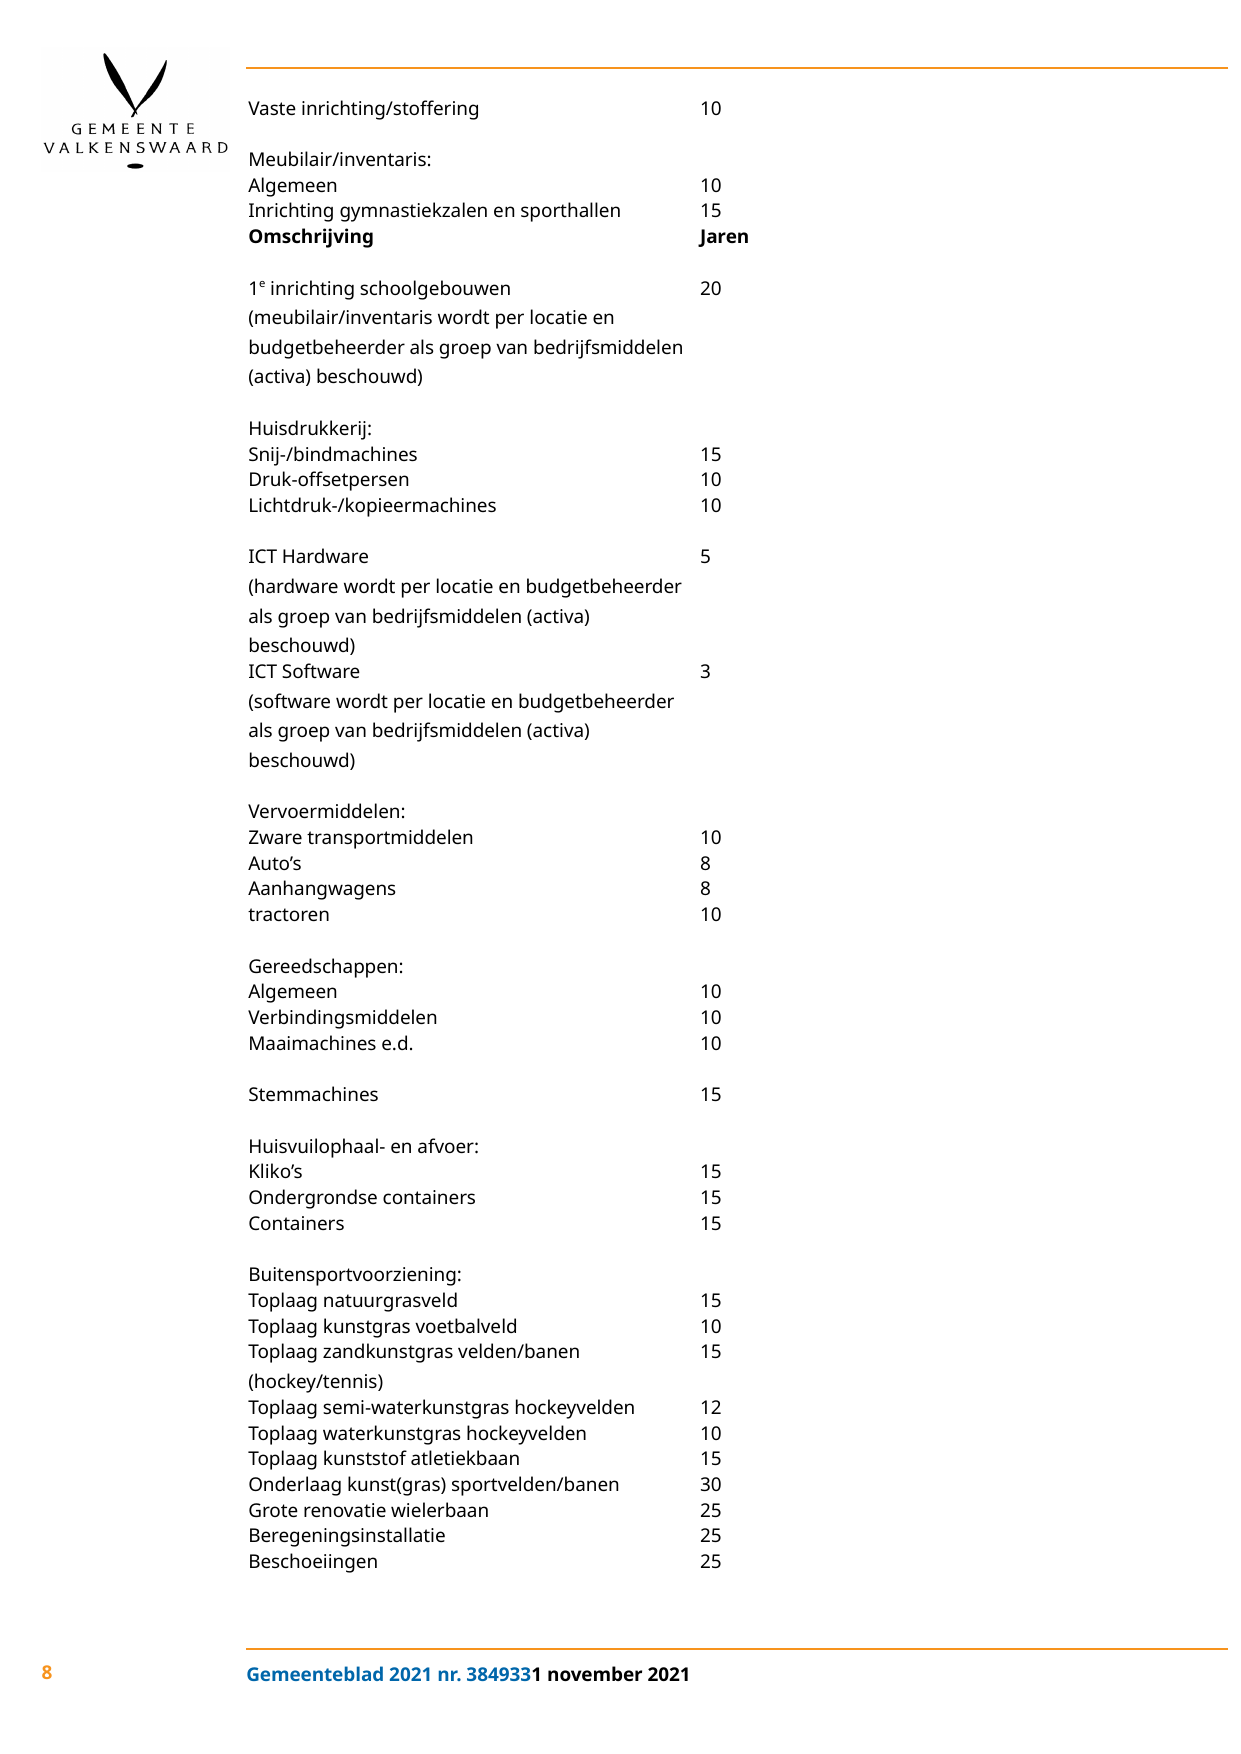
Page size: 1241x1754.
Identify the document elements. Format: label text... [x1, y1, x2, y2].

table_cell [248, 773, 700, 798]
table_cell [700, 1262, 1152, 1287]
table_cell Kliko’s [248, 1159, 700, 1184]
table_cell Onderlaag kunst(gras) sportvelden/banen [248, 1471, 700, 1497]
table_cell 10 [700, 95, 1152, 121]
table_cell ICT Software (software wordt per locatie en budgetbeheerder als groep van bedrijfsmiddelen (activa) beschouwd) [248, 658, 700, 773]
table_cell [248, 1574, 700, 1600]
table_cell 15 [700, 1287, 1152, 1313]
table_cell Beregeningsinstallatie [248, 1523, 700, 1548]
table_cell 10 [700, 979, 1152, 1004]
table_cell Huisvuilophaal- en afvoer: [248, 1133, 700, 1159]
table_cell Huisdrukkerij: [248, 415, 700, 441]
table_cell Zware transportmiddelen [248, 824, 700, 850]
table_cell 10 [700, 824, 1152, 850]
table_cell 20 [700, 275, 1152, 389]
table_cell [700, 1133, 1152, 1159]
table_cell Toplaag waterkunstgras hockeyvelden [248, 1420, 700, 1446]
table_cell [248, 927, 700, 953]
table_cell Toplaag semi-waterkunstgras hockeyvelden [248, 1394, 700, 1420]
table_cell tractoren [248, 901, 700, 927]
table_cell 15 [700, 1184, 1152, 1210]
table_cell [700, 415, 1152, 441]
table_cell 15 [700, 1159, 1152, 1184]
table_cell [700, 1574, 1152, 1600]
table_cell 10 [700, 901, 1152, 927]
table_cell Gereedschappen: [248, 953, 700, 978]
table_cell Maaimachines e.d. [248, 1030, 700, 1056]
table_cell 25 [700, 1497, 1152, 1523]
table_cell [700, 799, 1152, 824]
table_cell Ondergrondse containers [248, 1184, 700, 1210]
table_cell Auto’s [248, 850, 700, 876]
table_cell [248, 1056, 700, 1081]
table_cell 5 [700, 544, 1152, 658]
table_cell Jaren [700, 224, 1152, 249]
table_cell Lichtdruk-/kopieermachines [248, 492, 700, 518]
table_cell Containers [248, 1210, 700, 1236]
table_cell ICT Hardware (hardware wordt per locatie en budgetbeheerder als groep van bedrijfsmiddelen (activa) beschouwd) [248, 544, 700, 658]
table_cell 10 [700, 1030, 1152, 1056]
table_cell Druk-offsetpersen [248, 467, 700, 492]
table_cell 10 [700, 1420, 1152, 1446]
table_cell 15 [700, 1446, 1152, 1471]
table_cell [700, 1107, 1152, 1133]
table_cell 1e inrichting schoolgebouwen (meubilair/inventaris wordt per locatie en budgetbeheerder als groep van bedrijfsmiddelen (activa) beschouwd) [248, 275, 700, 389]
table_cell 15 [700, 198, 1152, 223]
table_cell 15 [700, 441, 1152, 467]
table_cell Algemeen [248, 979, 700, 1004]
table_cell Verbindingsmiddelen [248, 1004, 700, 1030]
table_cell Vervoermiddelen: [248, 799, 700, 824]
table_cell 30 [700, 1471, 1152, 1497]
table_cell Toplaag kunstgras voetbalveld [248, 1313, 700, 1339]
table_cell 8 [700, 850, 1152, 876]
table_cell Grote renovatie wielerbaan [248, 1497, 700, 1523]
table_cell [700, 927, 1152, 953]
table_cell 25 [700, 1523, 1152, 1548]
table_cell 10 [700, 467, 1152, 492]
table_cell Inrichting gymnastiekzalen en sporthallen [248, 198, 700, 223]
table_cell [700, 773, 1152, 798]
table_cell 10 [700, 1313, 1152, 1339]
table_cell Toplaag zandkunstgras velden/banen (hockey/tennis) [248, 1339, 700, 1394]
table_cell [248, 518, 700, 544]
table_cell [700, 953, 1152, 978]
table_cell [248, 249, 700, 275]
table_cell [700, 146, 1152, 172]
table_cell 12 [700, 1394, 1152, 1420]
table_cell Toplaag natuurgrasveld [248, 1287, 700, 1313]
table_cell 8 [700, 876, 1152, 901]
table_cell [700, 249, 1152, 275]
table_cell Meubilair/inventaris: [248, 146, 700, 172]
table_cell [700, 1236, 1152, 1262]
table_cell 15 [700, 1339, 1152, 1394]
table_cell Algemeen [248, 172, 700, 198]
table_cell [700, 1056, 1152, 1081]
table_cell 3 [700, 658, 1152, 773]
table_cell [248, 389, 700, 415]
table_cell Vaste inrichting/stoffering [248, 95, 700, 121]
table_cell [248, 1107, 700, 1133]
table_cell Toplaag kunststof atletiekbaan [248, 1446, 700, 1471]
table_cell 10 [700, 492, 1152, 518]
table_cell 15 [700, 1081, 1152, 1107]
table_cell [248, 121, 700, 146]
table_cell [700, 121, 1152, 146]
table_cell [248, 1236, 700, 1262]
table_cell Aanhangwagens [248, 876, 700, 901]
table_cell Beschoeiingen [248, 1549, 700, 1574]
table_cell 10 [700, 1004, 1152, 1030]
table_cell 15 [700, 1210, 1152, 1236]
table_cell [700, 389, 1152, 415]
table_cell 25 [700, 1549, 1152, 1574]
table_cell Snij-/bindmachines [248, 441, 700, 467]
picture [41, 47, 231, 172]
table_cell 10 [700, 172, 1152, 198]
table_cell [700, 518, 1152, 544]
table_cell Omschrijving [248, 224, 700, 249]
table_cell Buitensportvoorziening: [248, 1262, 700, 1287]
table_cell Stemmachines [248, 1081, 700, 1107]
